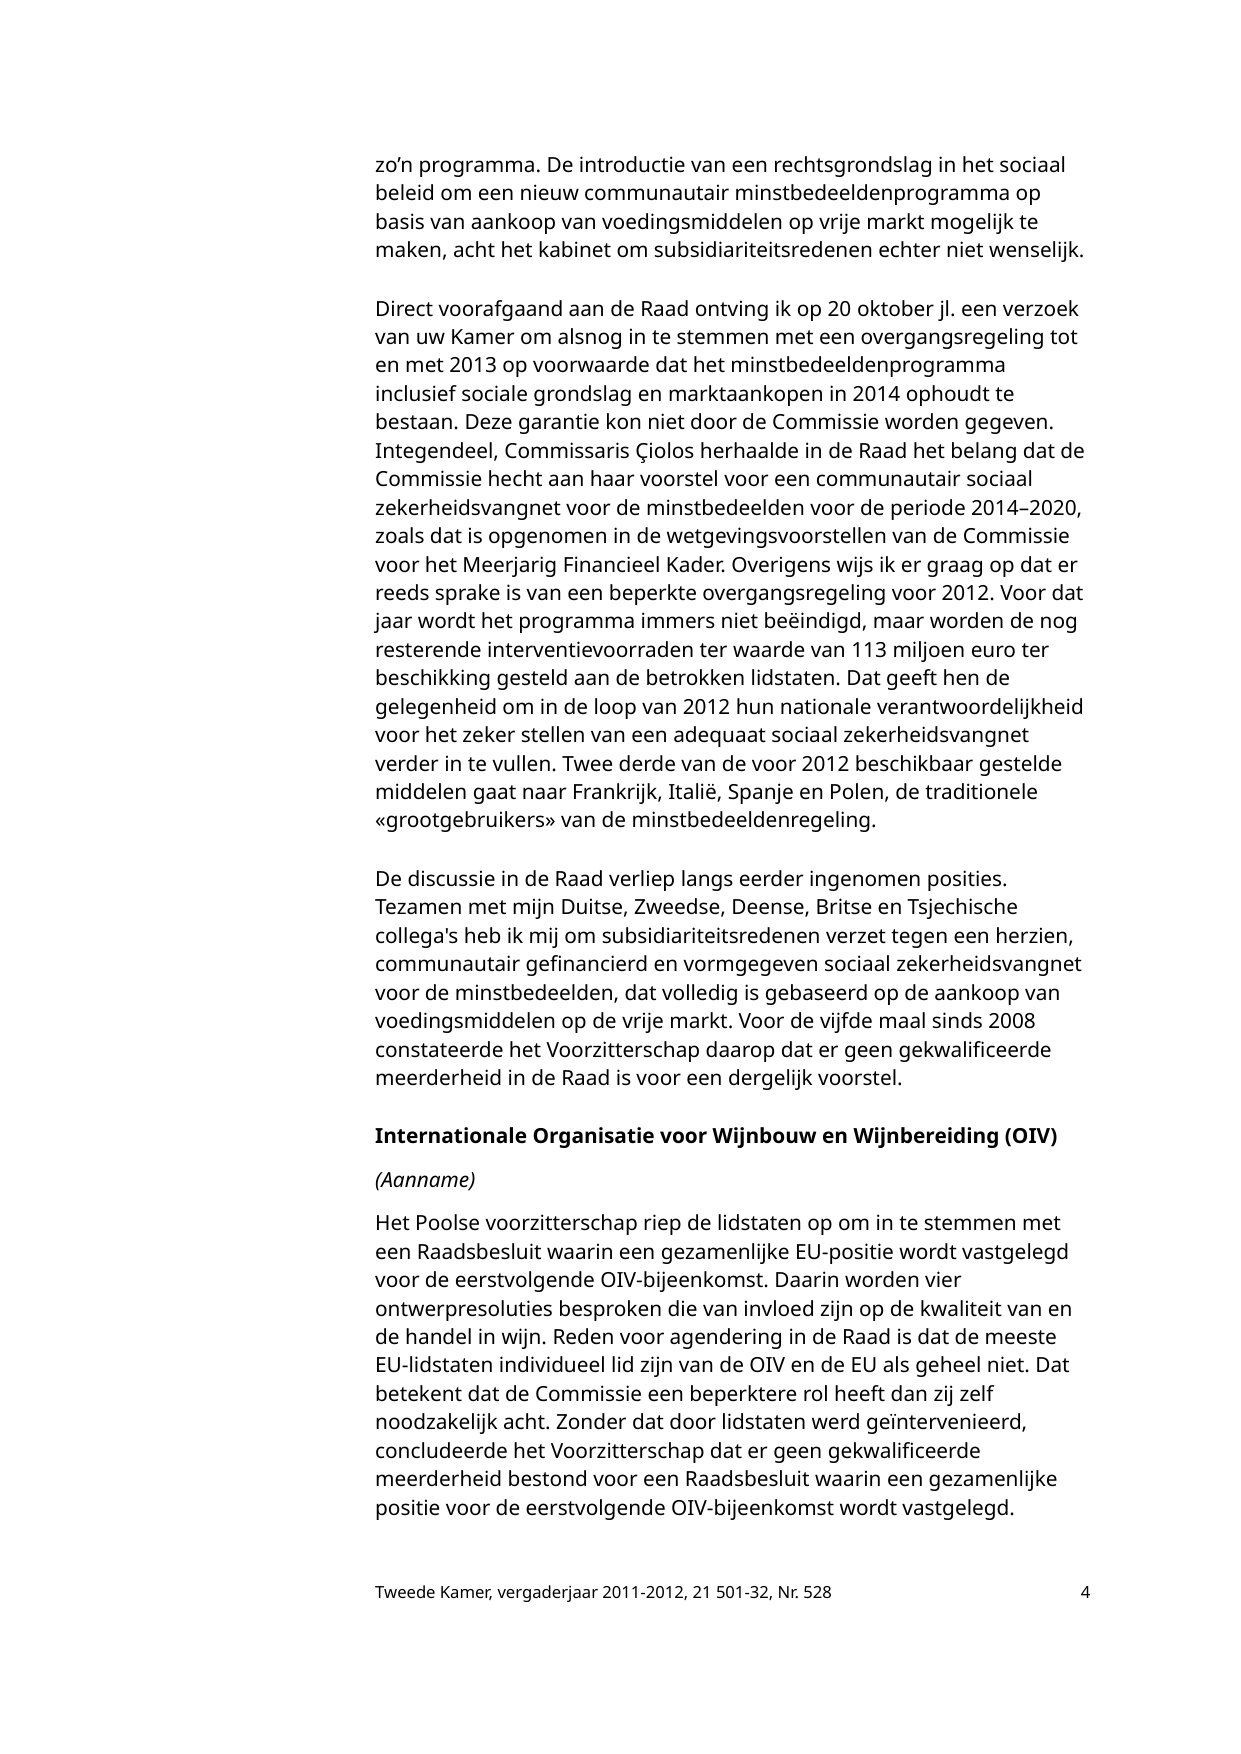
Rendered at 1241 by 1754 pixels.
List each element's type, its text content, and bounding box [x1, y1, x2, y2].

text (Aanname) [375, 1165, 1090, 1193]
text Internationale Organisatie voor Wijnbouw en Wijnbereiding (OIV) [375, 1122, 1090, 1150]
text Het Poolse voorzitterschap riep de lidstaten op om in te stemmen met een Raadsbesluit waarin een gezamenlijke EU-positie wordt vastgelegd voor de eerstvolgende OIV-bijeenkomst. Daarin worden vier ontwerpresoluties besproken die van invloed zijn op de kwaliteit van en de handel in wijn. Reden voor agendering in de Raad is dat de meeste EU-lidstaten individueel lid zijn van de OIV en de EU als geheel niet. Dat betekent dat de Commissie een beperktere rol heeft dan zij zelf noodzakelijk acht. Zonder dat door lidstaten werd geïntervenieerd, concludeerde het Voorzitterschap dat er geen gekwalificeerde meerderheid bestond voor een Raadsbesluit waarin een gezamenlijke positie voor de eerstvolgende OIV-bijeenkomst wordt vastgelegd. [375, 1208, 1090, 1521]
text Direct voorafgaand aan de Raad ontving ik op 20 oktober jl. een verzoek van uw Kamer om alsnog in te stemmen met een overgangsregeling tot en met 2013 op voorwaarde dat het minstbedeeldenprogramma inclusief sociale grondslag en marktaankopen in 2014 ophoudt te bestaan. Deze garantie kon niet door de Commissie worden gegeven. Integendeel, Commissaris Çiolos herhaalde in de Raad het belang dat de Commissie hecht aan haar voorstel voor een communautair sociaal zekerheidsvangnet voor de minstbedeelden voor de periode 2014–2020, zoals dat is opgenomen in de wetgevingsvoorstellen van de Commissie voor het Meerjarig Financieel Kader. Overigens wijs ik er graag op dat er reeds sprake is van een beperkte overgangsregeling voor 2012. Voor dat jaar wordt het programma immers niet beëindigd, maar worden de nog resterende interventievoorraden ter waarde van 113 miljoen euro ter beschikking gesteld aan de betrokken lidstaten. Dat geeft hen de gelegenheid om in de loop van 2012 hun nationale verantwoordelijkheid voor het zeker stellen van een adequaat sociaal zekerheidsvangnet verder in te vullen. Twee derde van de voor 2012 beschikbaar gestelde middelen gaat naar Frankrijk, Italië, Spanje en Polen, de traditionele «grootgebruikers» van de minstbedeeldenregeling. [375, 294, 1090, 834]
text zo’n programma. De introductie van een rechtsgrondslag in het sociaal beleid om een nieuw communautair minstbedeeldenprogramma op basis van aankoop van voedingsmiddelen op vrije markt mogelijk te maken, acht het kabinet om subsidiariteitsredenen echter niet wenselijk. [375, 150, 1090, 264]
text De discussie in de Raad verliep langs eerder ingenomen posities. Tezamen met mijn Duitse, Zweedse, Deense, Britse en Tsjechische collega's heb ik mij om subsidiariteitsredenen verzet tegen een herzien, communautair gefinancierd en vormgegeven sociaal zekerheidsvangnet voor de minstbedeelden, dat volledig is gebaseerd op de aankoop van voedingsmiddelen op de vrije markt. Voor de vijfde maal sinds 2008 constateerde het Voorzitterschap daarop dat er geen gekwalificeerde meerderheid in de Raad is voor een dergelijk voorstel. [375, 864, 1090, 1092]
